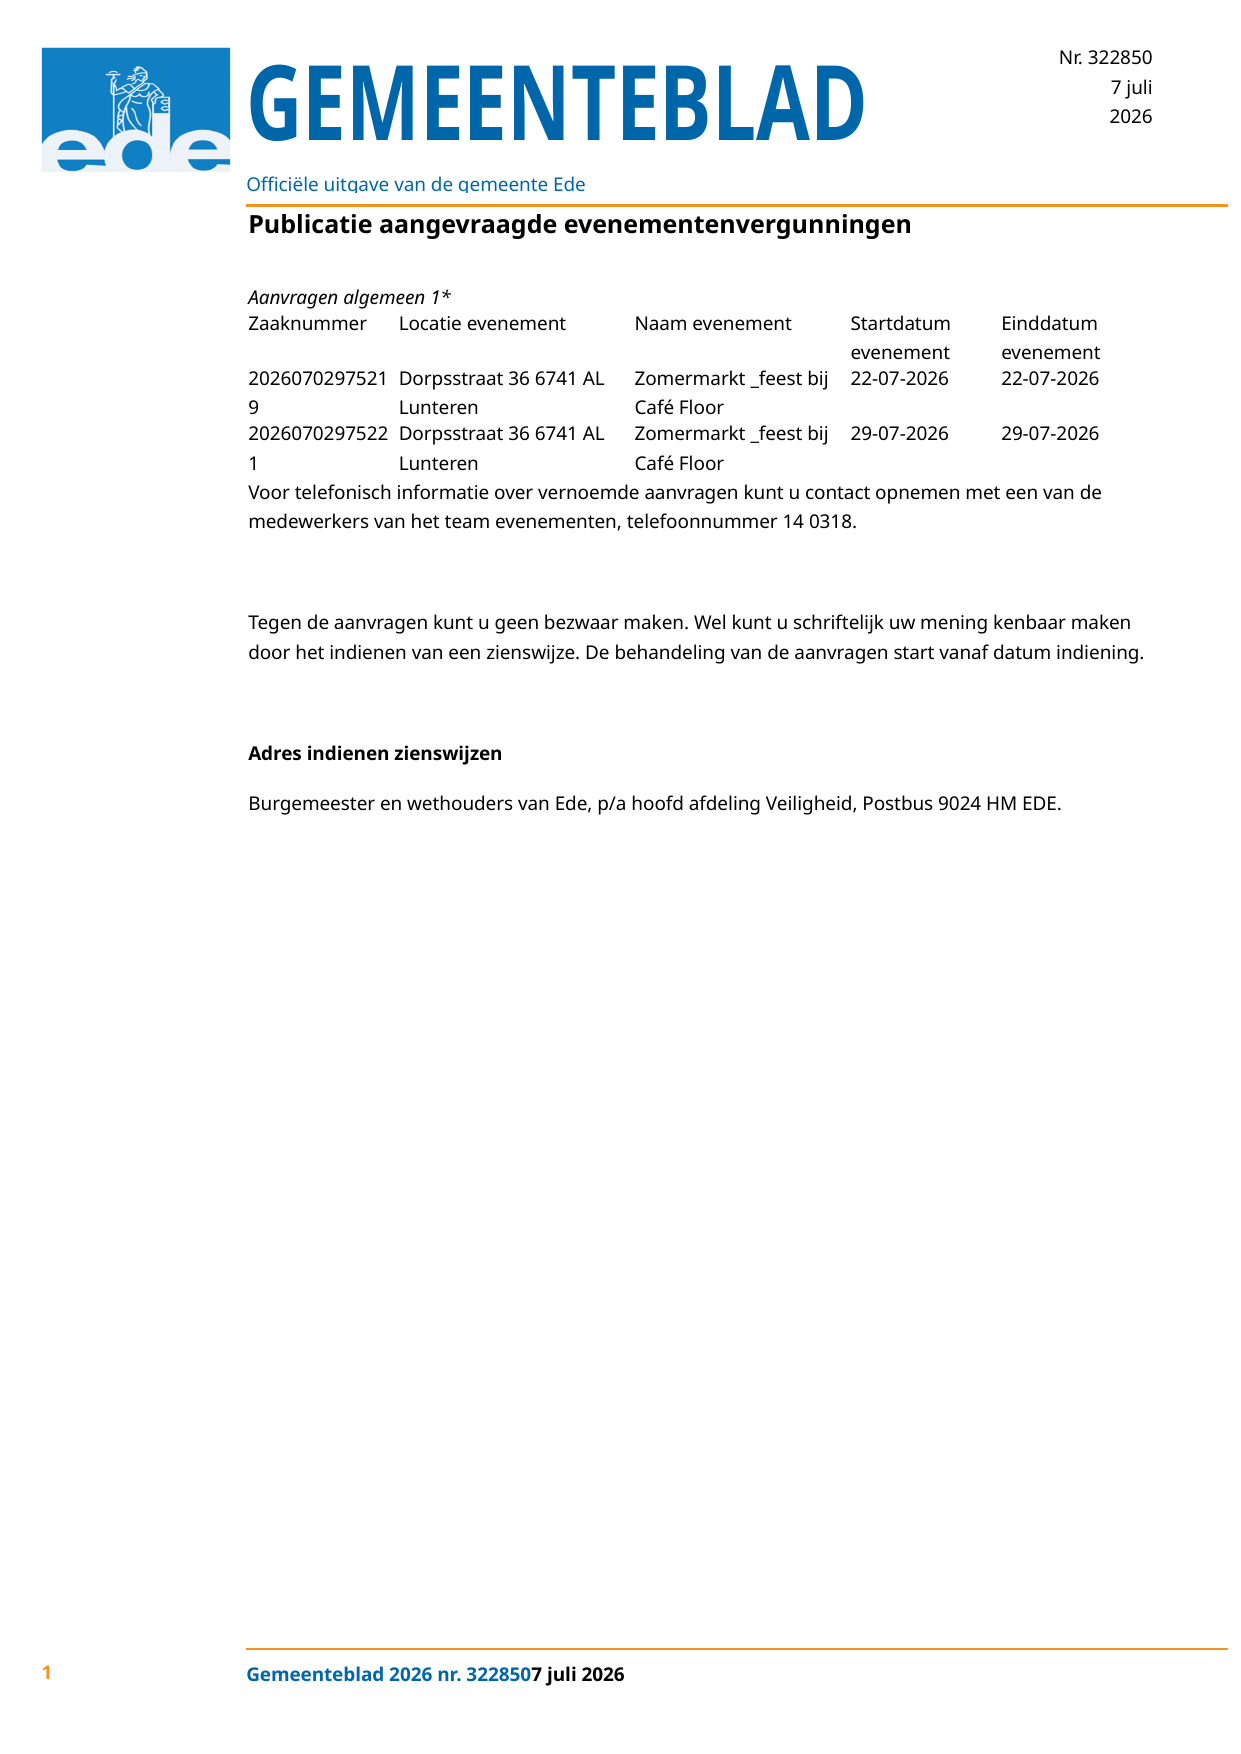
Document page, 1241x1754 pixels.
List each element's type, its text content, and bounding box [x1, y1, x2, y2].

table_cell 22-07-2026 [1001, 365, 1152, 420]
table_header Startdatum evenement [850, 310, 1001, 365]
table_cell 20260702975221 [248, 420, 398, 476]
table_cell 29-07-2026 [850, 420, 1001, 476]
text Burgemeester en wethouders van Ede, p/a hoofd afdeling Veiligheid, Postbus 9024 HM EDE. [248, 790, 1152, 816]
picture [41, 47, 231, 172]
table_header Locatie evenement [399, 310, 634, 365]
table_header Naam evenement [634, 310, 850, 365]
table_cell 20260702975219 [248, 365, 398, 420]
table_cell 22-07-2026 [850, 365, 1001, 420]
table_header Zaaknummer [248, 310, 398, 365]
table_cell Dorpsstraat 36 6741 AL Lunteren [399, 420, 634, 476]
table_cell 29-07-2026 [1001, 420, 1152, 476]
text Voor telefonisch informatie over vernoemde aanvragen kunt u contact opnemen met een van de medewerkers van het team evenementen, telefoonnummer 14 0318. [248, 479, 1152, 534]
text Tegen de aanvragen kunt u geen bezwaar maken. Wel kunt u schriftelijk uw mening kenbaar maken door het indienen van een zienswijze. De behandeling van de aanvragen start vanaf datum indiening. [248, 609, 1152, 664]
text Publicatie aangevraagde evenementenvergunningen [248, 207, 1152, 241]
text Adres indienen zienswijzen [248, 740, 1152, 765]
table_header Einddatum evenement [1001, 310, 1152, 365]
text Aanvragen algemeen 1* [248, 284, 1152, 309]
table_cell Dorpsstraat 36 6741 AL Lunteren [399, 365, 634, 420]
table_cell Zomermarkt _feest bij Café Floor [634, 365, 850, 420]
table_cell Zomermarkt _feest bij Café Floor [634, 420, 850, 476]
